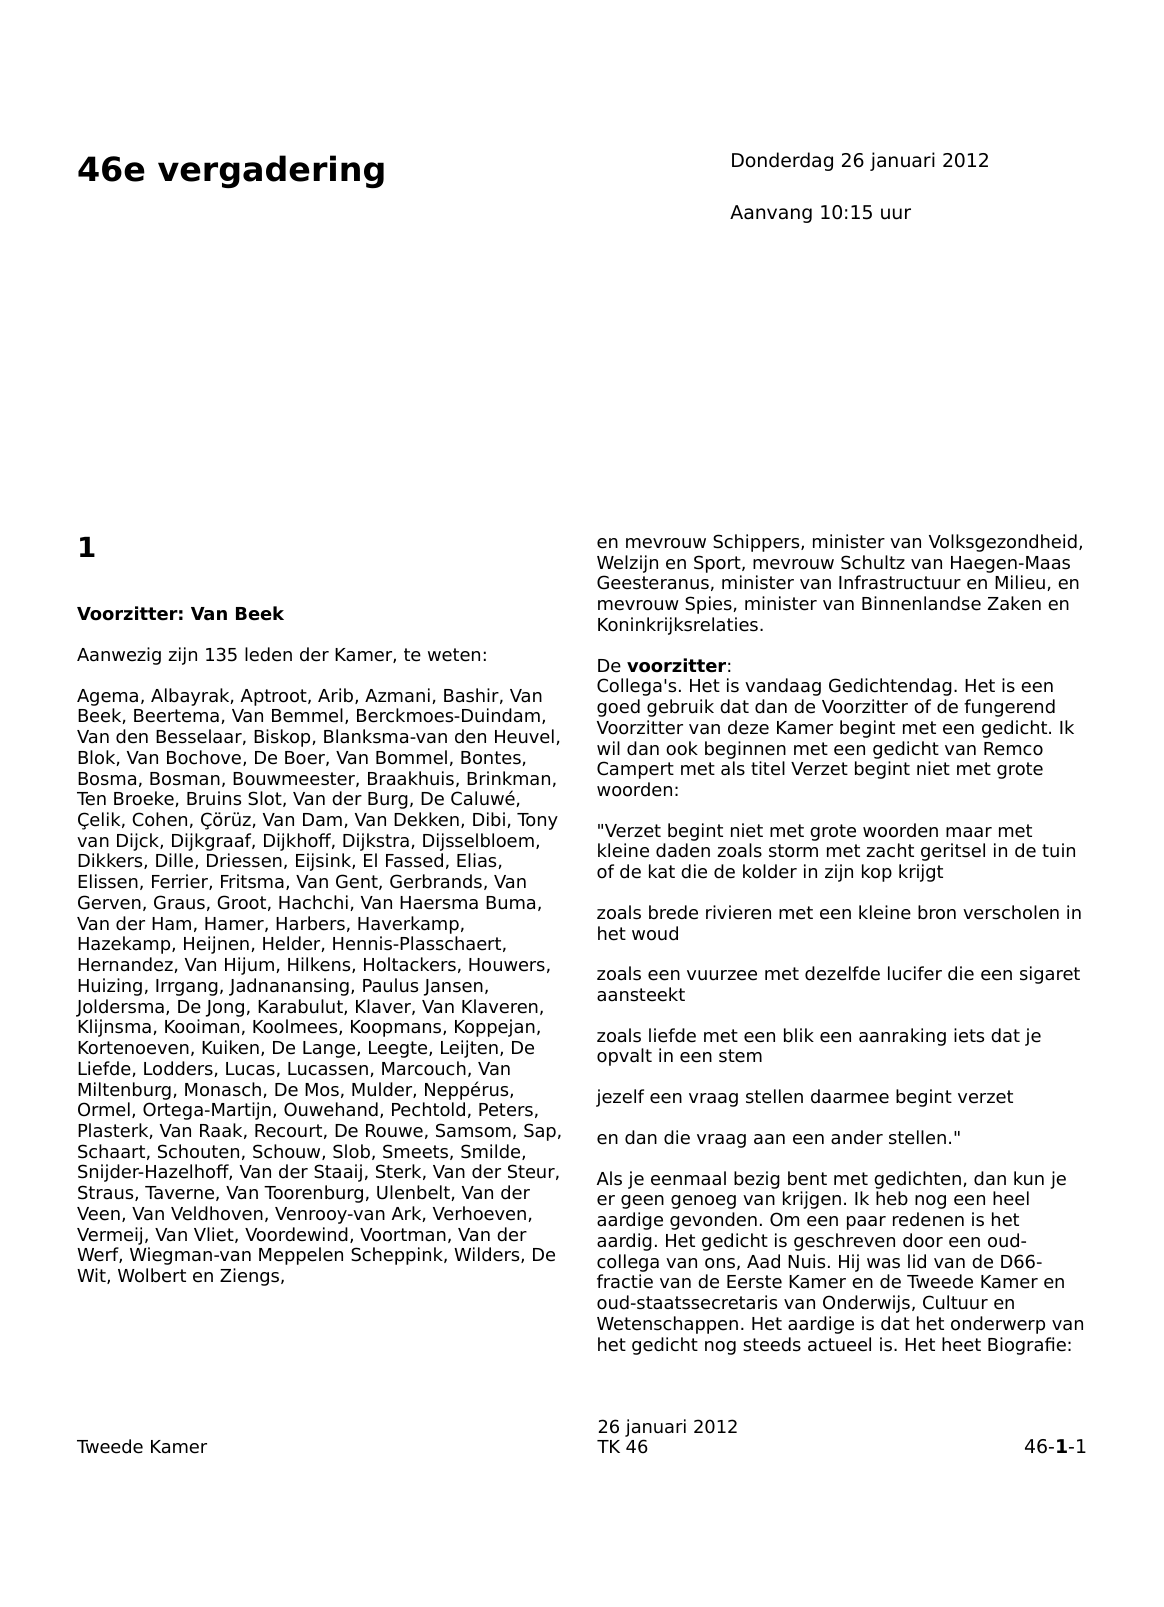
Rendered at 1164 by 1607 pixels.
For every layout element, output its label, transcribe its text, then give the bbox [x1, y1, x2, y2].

text Aanwezig zijn 135 leden der Kamer, te weten: [77, 645, 567, 666]
text Collega's. Het is vandaag Gedichtendag. Het is een goed gebruik dat dan de Voorzitter of de fungerend Voorzitter van deze Kamer begint met een gedicht. Ik wil dan ook beginnen met een gedicht van Remco Campert met als titel Verzet begint niet met grote woorden: [596, 676, 1087, 801]
text Voorzitter: Van Beek [77, 604, 567, 625]
text zoals brede rivieren met een kleine bron verscholen in het woud [596, 903, 1087, 944]
table_header 46e vergadering [77, 150, 730, 254]
text Als je eenmaal bezig bent met gedichten, dan kun je er geen genoeg van krijgen. Ik heb nog een heel aardige gevonden. Om een paar redenen is het aardig. Het gedicht is geschreven door een oud-collega van ons, Aad Nuis. Hij was lid van de D66-fractie van de Eerste Kamer en de Tweede Kamer en oud-staatssecretaris van Onderwijs, Cultuur en Wetenschappen. Het aardige is dat het onderwerp van het gedicht nog steeds actueel is. Het heet Biografie: [596, 1168, 1087, 1355]
text De voorzitter: [596, 655, 1087, 676]
title 1 [77, 532, 567, 564]
text zoals liefde met een blik een aanraking iets dat je opvalt in een stem [596, 1026, 1087, 1067]
text en dan die vraag aan een ander stellen." [596, 1128, 1087, 1148]
text "Verzet begint niet met grote woorden maar met kleine daden zoals storm met zacht geritsel in de tuin of de kat die de kolder in zijn kop krijgt [596, 821, 1087, 883]
text en mevrouw Schippers, minister van Volksgezondheid, Welzijn en Sport, mevrouw Schultz van Haegen-Maas Geesteranus, minister van Infrastructuur en Milieu, en mevrouw Spies, minister van Binnenlandse Zaken en Koninkrijksrelaties. [596, 532, 1087, 635]
text Agema, Albayrak, Aptroot, Arib, Azmani, Bashir, Van Beek, Beertema, Van Bemmel, Berckmoes-Duindam, Van den Besselaar, Biskop, Blanksma-van den Heuvel, Blok, Van Bochove, De Boer, Van Bommel, Bontes, Bosma, Bosman, Bouwmeester, Braakhuis, Brinkman, Ten Broeke, Bruins Slot, Van der Burg, De Caluwé, Çelik, Cohen, Çörüz, Van Dam, Van Dekken, Dibi, Tony van Dijck, Dijkgraaf, Dijkhoff, Dijkstra, Dijsselbloem, Dikkers, Dille, Driessen, Eijsink, El Fassed, Elias, Elissen, Ferrier, Fritsma, Van Gent, Gerbrands, Van Gerven, Graus, Groot, Hachchi, Van Haersma Buma, Van der Ham, Hamer, Harbers, Haverkamp, Hazekamp, Heijnen, Helder, Hennis-Plasschaert, Hernandez, Van Hijum, Hilkens, Holtackers, Houwers, Huizing, Irrgang, Jadnanansing, Paulus Jansen, Joldersma, De Jong, Karabulut, Klaver, Van Klaveren, Klijnsma, Kooiman, Koolmees, Koopmans, Koppejan, Kortenoeven, Kuiken, De Lange, Leegte, Leijten, De Liefde, Lodders, Lucas, Lucassen, Marcouch, Van Miltenburg, Monasch, De Mos, Mulder, Neppérus, Ormel, Ortega-Martijn, Ouwehand, Pechtold, Peters, Plasterk, Van Raak, Recourt, De Rouwe, Samsom, Sap, Schaart, Schouten, Schouw, Slob, Smeets, Smilde, Snijder-Hazelhoff, Van der Staaij, Sterk, Van der Steur, Straus, Taverne, Van Toorenburg, Ulenbelt, Van der Veen, Van Veldhoven, Venrooy-van Ark, Verhoeven, Vermeij, Van Vliet, Voordewind, Voortman, Van der Werf, Wiegman-van Meppelen Scheppink, Wilders, De Wit, Wolbert en Ziengs, [77, 686, 567, 1287]
table_header Donderdag 26 januari 2012 [730, 150, 1087, 202]
text jezelf een vraag stellen daarmee begint verzet [596, 1087, 1087, 1108]
text zoals een vuurzee met dezelfde lucifer die een sigaret aansteekt [596, 964, 1087, 1006]
table_cell Aanvang 10:15 uur [730, 202, 1087, 254]
